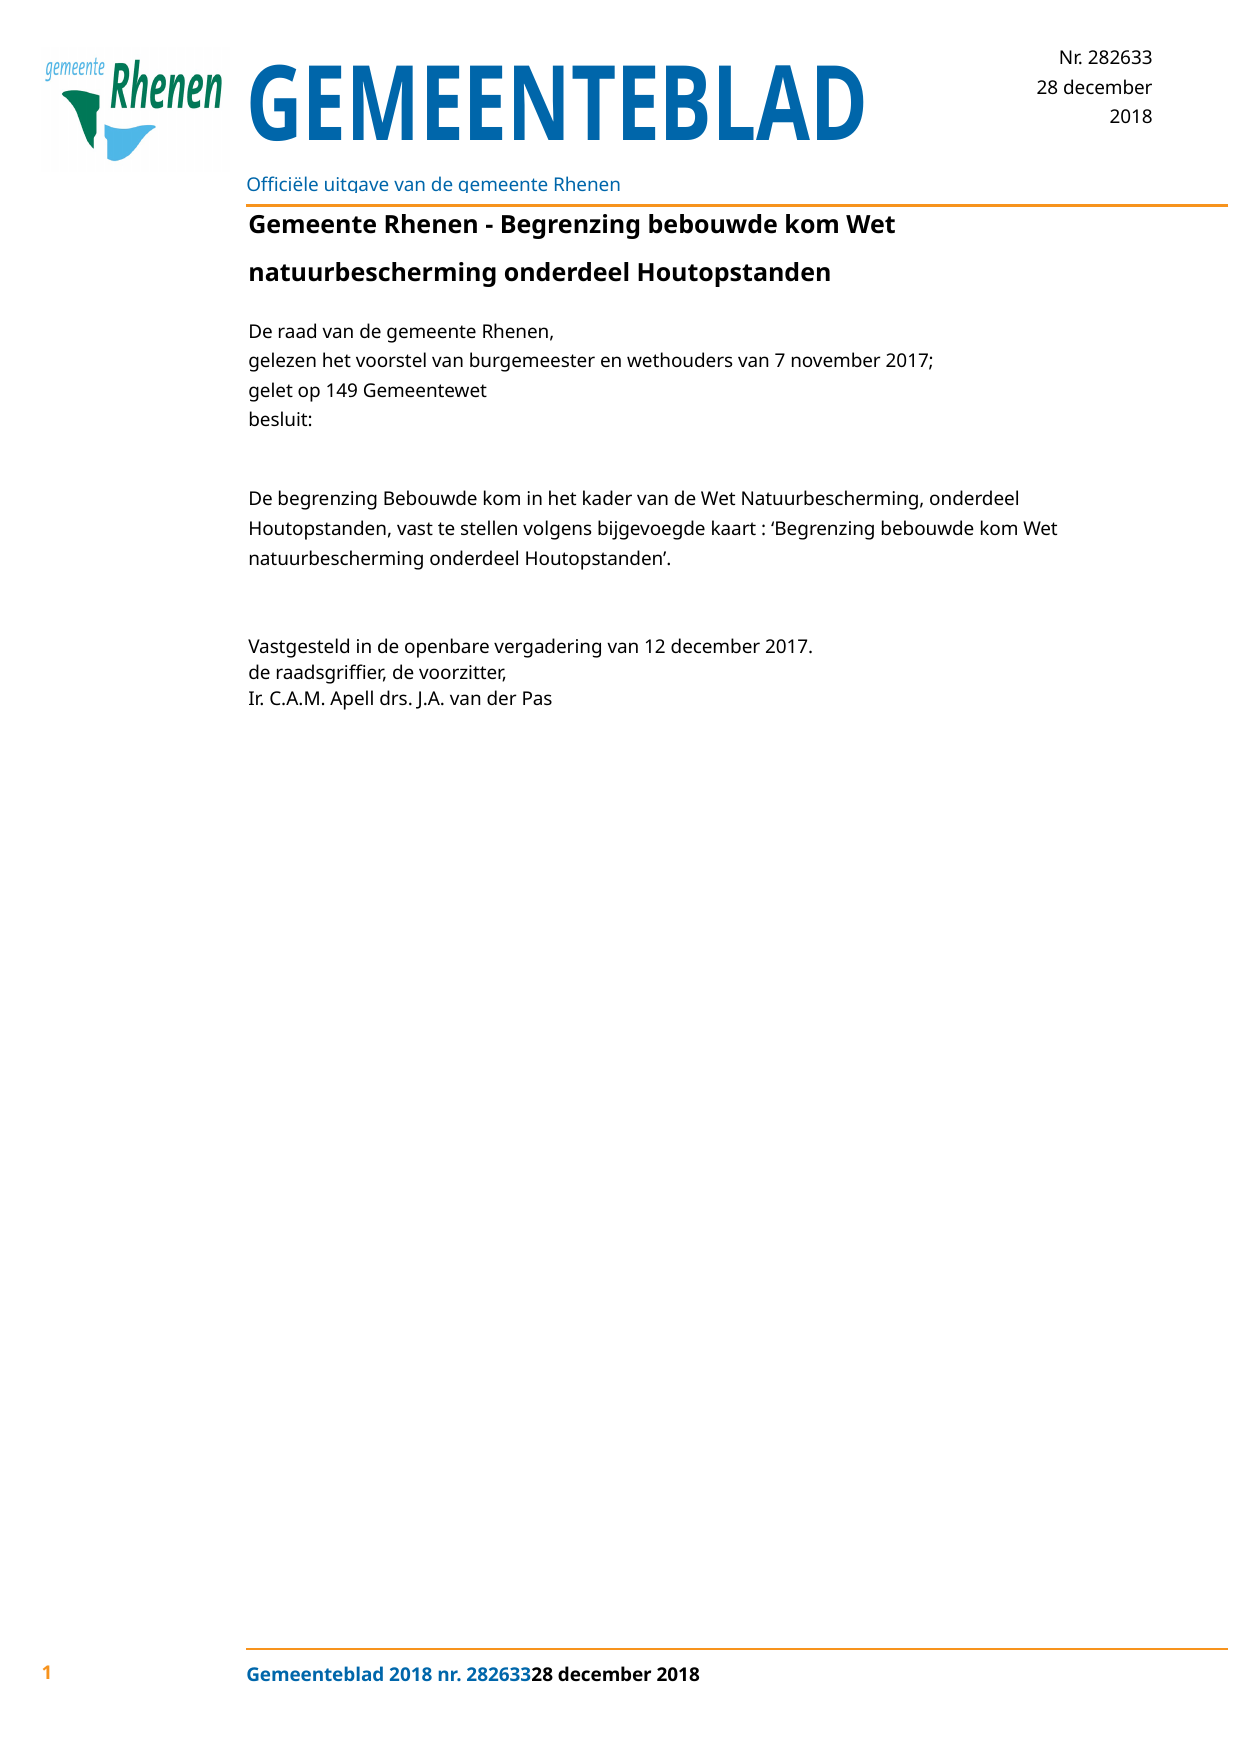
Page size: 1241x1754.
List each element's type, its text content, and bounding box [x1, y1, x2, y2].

picture [41, 47, 231, 172]
text De raad van de gemeente Rhenen, [248, 318, 1152, 344]
text de raadsgriffier, de voorzitter, [248, 659, 1152, 685]
text besluit: [248, 407, 1152, 432]
text gelezen het voorstel van burgemeester en wethouders van 7 november 2017; [248, 347, 1152, 373]
text Gemeente Rhenen - Begrenzing bebouwde kom Wet natuurbescherming onderdeel Houtopstanden [248, 207, 1152, 288]
text Ir. C.A.M. Apell drs. J.A. van der Pas [248, 685, 1152, 711]
text gelet op 149 Gemeentewet [248, 377, 1152, 403]
text De begrenzing Bebouwde kom in het kader van de Wet Natuurbescherming, onderdeel Houtopstanden, vast te stellen volgens bijgevoegde kaart : ‘Begrenzing bebouwde kom Wet natuurbescherming onderdeel Houtopstanden’. [248, 486, 1152, 570]
text Vastgesteld in de openbare vergadering van 12 december 2017. [248, 633, 1152, 659]
